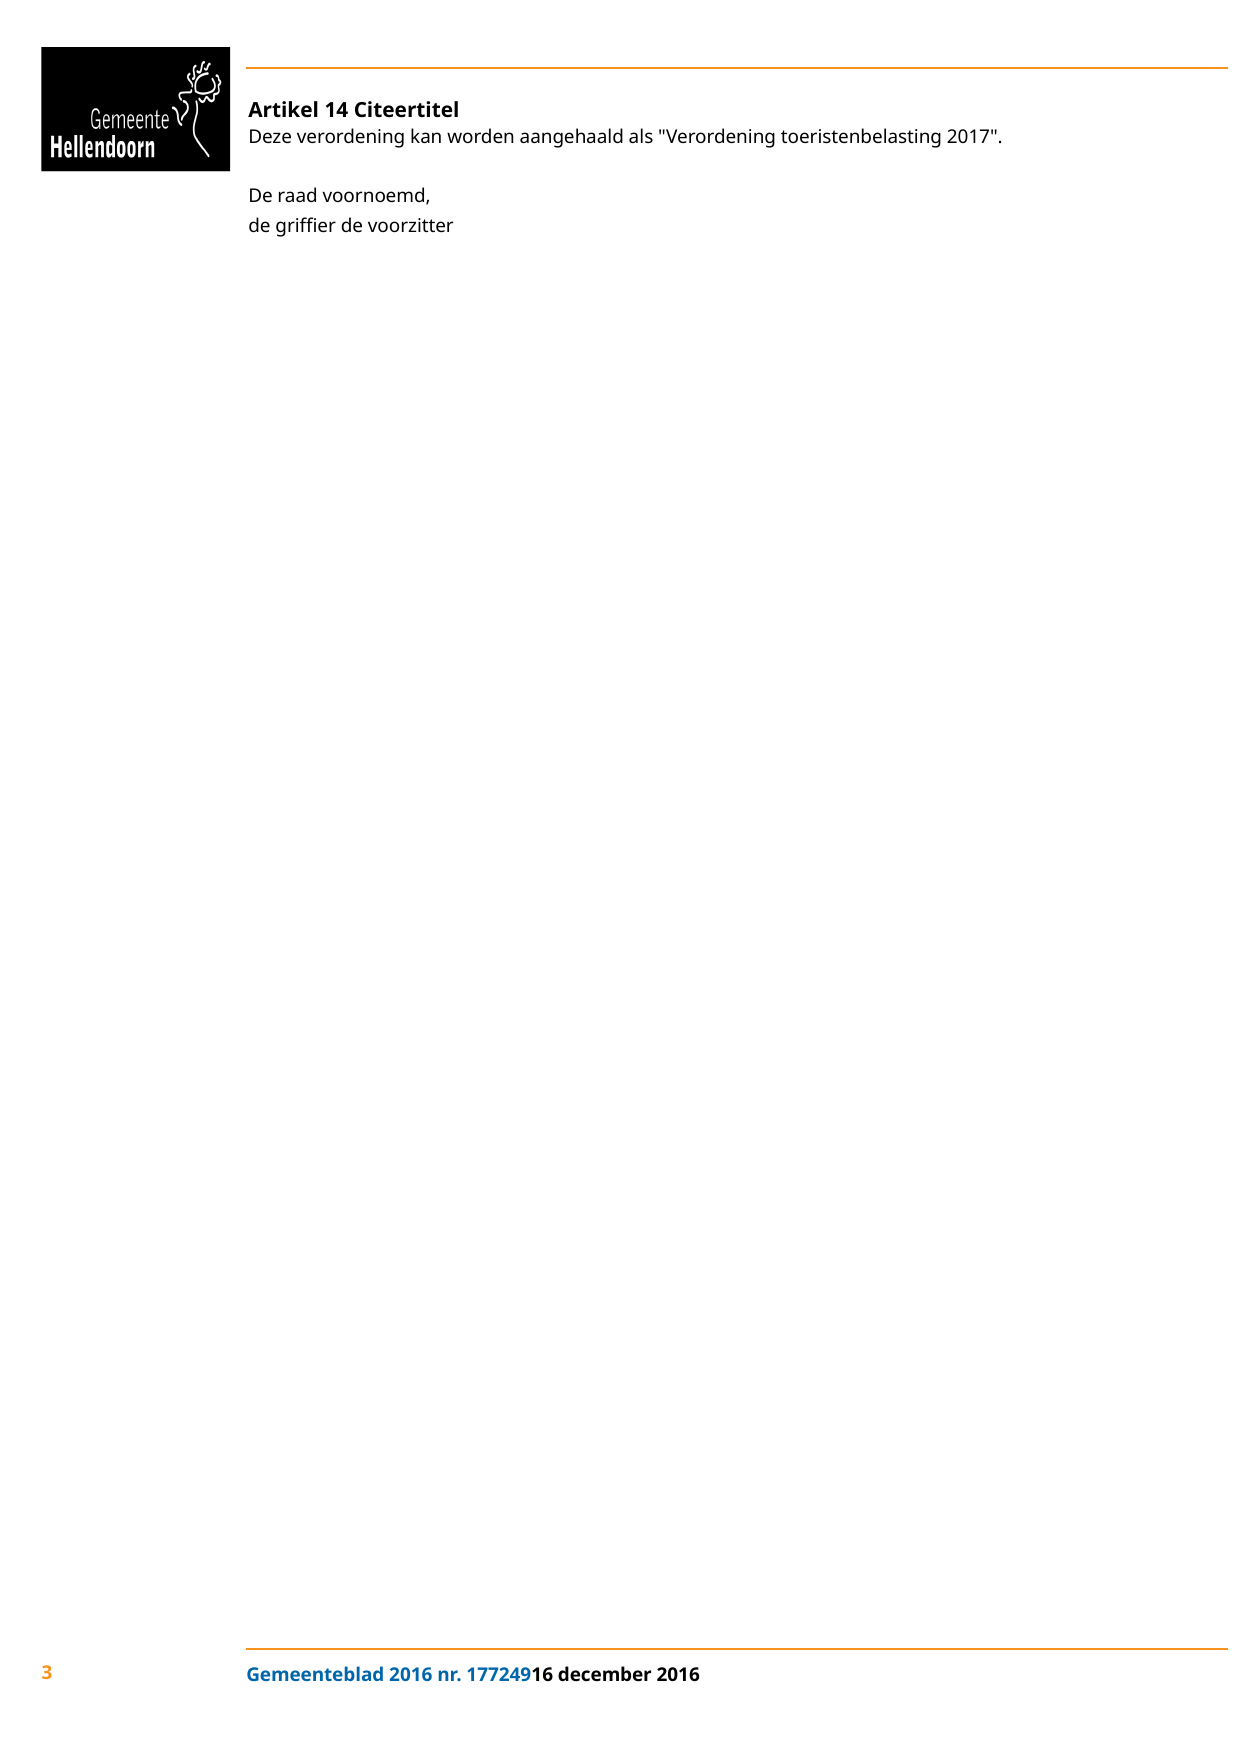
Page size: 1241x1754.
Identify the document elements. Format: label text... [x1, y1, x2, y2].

text De raad voornoemd, [248, 182, 1152, 208]
text de griffier de voorzitter [248, 212, 1152, 238]
picture [41, 47, 231, 172]
text Deze verordening kan worden aangehaald als "Verordening toeristenbelasting 2017". [248, 123, 1152, 149]
text Artikel 14 Citeertitel [248, 95, 1152, 123]
